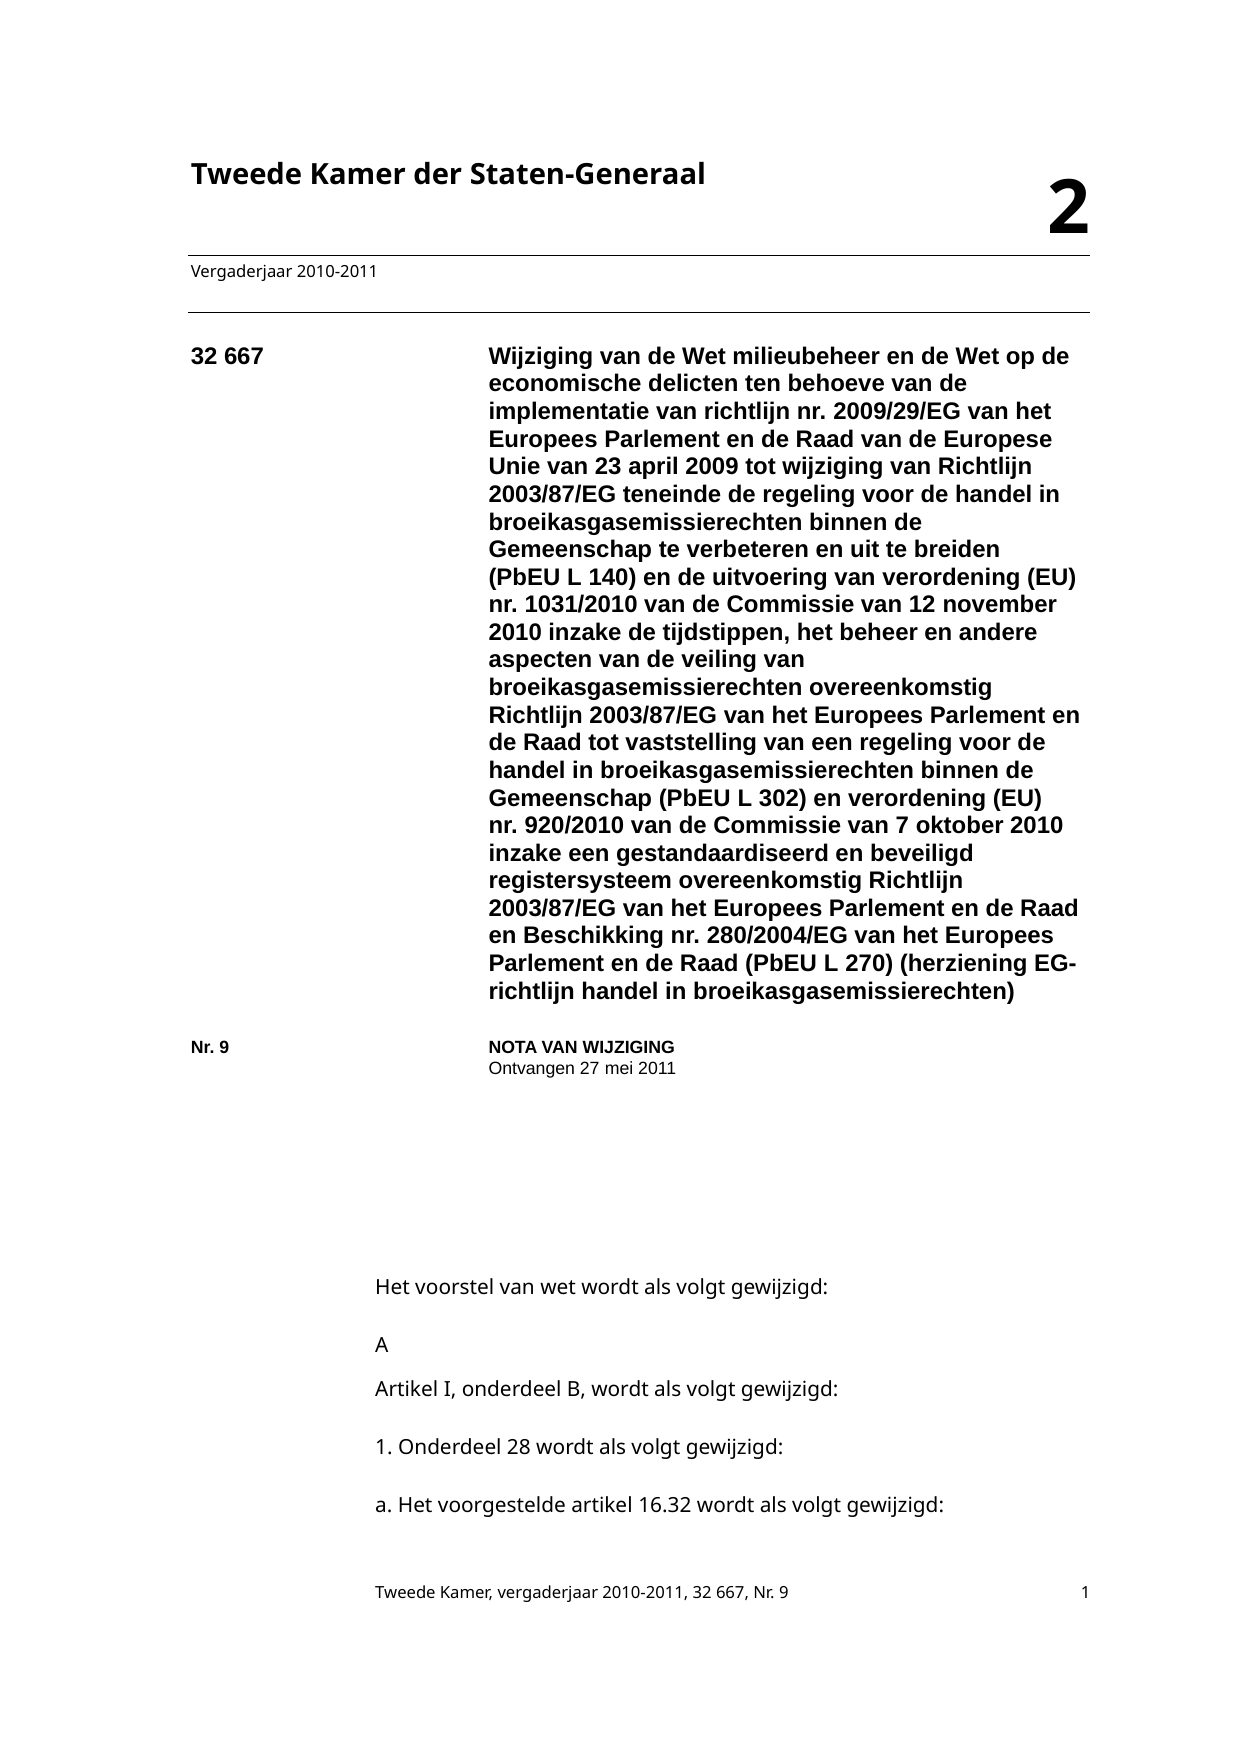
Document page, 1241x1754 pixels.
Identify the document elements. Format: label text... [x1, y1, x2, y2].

table_cell 32 667 [188, 339, 485, 1034]
table_cell Wijziging van de Wet milieubeheer en de Wet op de economische delicten ten behoeve van de implementatie van richtlijn nr. 2009/29/EG van het Europees Parlement en de Raad van de Europese Unie van 23 april 2009 tot wijziging van Richtlijn 2003/87/EG teneinde de regeling voor de handel in broeikasgasemissierechten binnen de Gemeenschap te verbeteren en uit te breiden (PbEU L 140) en de uitvoering van verordening (EU) nr. 1031/2010 van de Commissie van 12 november 2010 inzake de tijdstippen, het beheer en andere aspecten van de veiling van broeikasgasemissierechten overeenkomstig Richtlijn 2003/87/EG van het Europees Parlement en de Raad tot vaststelling van een regeling voor de handel in broeikasgasemissierechten binnen de Gemeenschap (PbEU L 302) en verordening (EU) nr. 920/2010 van de Commissie van 7 oktober 2010 inzake een gestandaardiseerd en beveiligd registersysteem overeenkomstig Richtlijn 2003/87/EG van het Europees Parlement en de Raad en Beschikking nr. 280/2004/EG van het Europees Parlement en de Raad (PbEU L 270) (herziening EG-richtlijn handel in broeikasgasemissierechten) [485, 339, 1090, 1034]
table_cell NOTA VAN WIJZIGING Ontvangen 27 mei 2011 [485, 1034, 1090, 1153]
table_header Tweede Kamer der Staten-Generaal [188, 150, 909, 255]
table_cell Nr. 9 [188, 1034, 485, 1153]
text Het voorstel van wet wordt als volgt gewijzigd: [375, 1272, 1090, 1300]
text A [375, 1330, 1090, 1359]
table_cell [188, 313, 485, 339]
table_cell [485, 313, 1090, 339]
table_cell Vergaderjaar 2010-2011 [188, 256, 485, 312]
table_header 2 [910, 150, 1090, 255]
text a. Het voorgestelde artikel 16.32 wordt als volgt gewijzigd: [375, 1491, 1090, 1519]
table_cell [485, 256, 1090, 312]
text Artikel I, onderdeel B, wordt als volgt gewijzigd: [375, 1374, 1090, 1402]
text 1. Onderdeel 28 wordt als volgt gewijzigd: [375, 1432, 1090, 1461]
